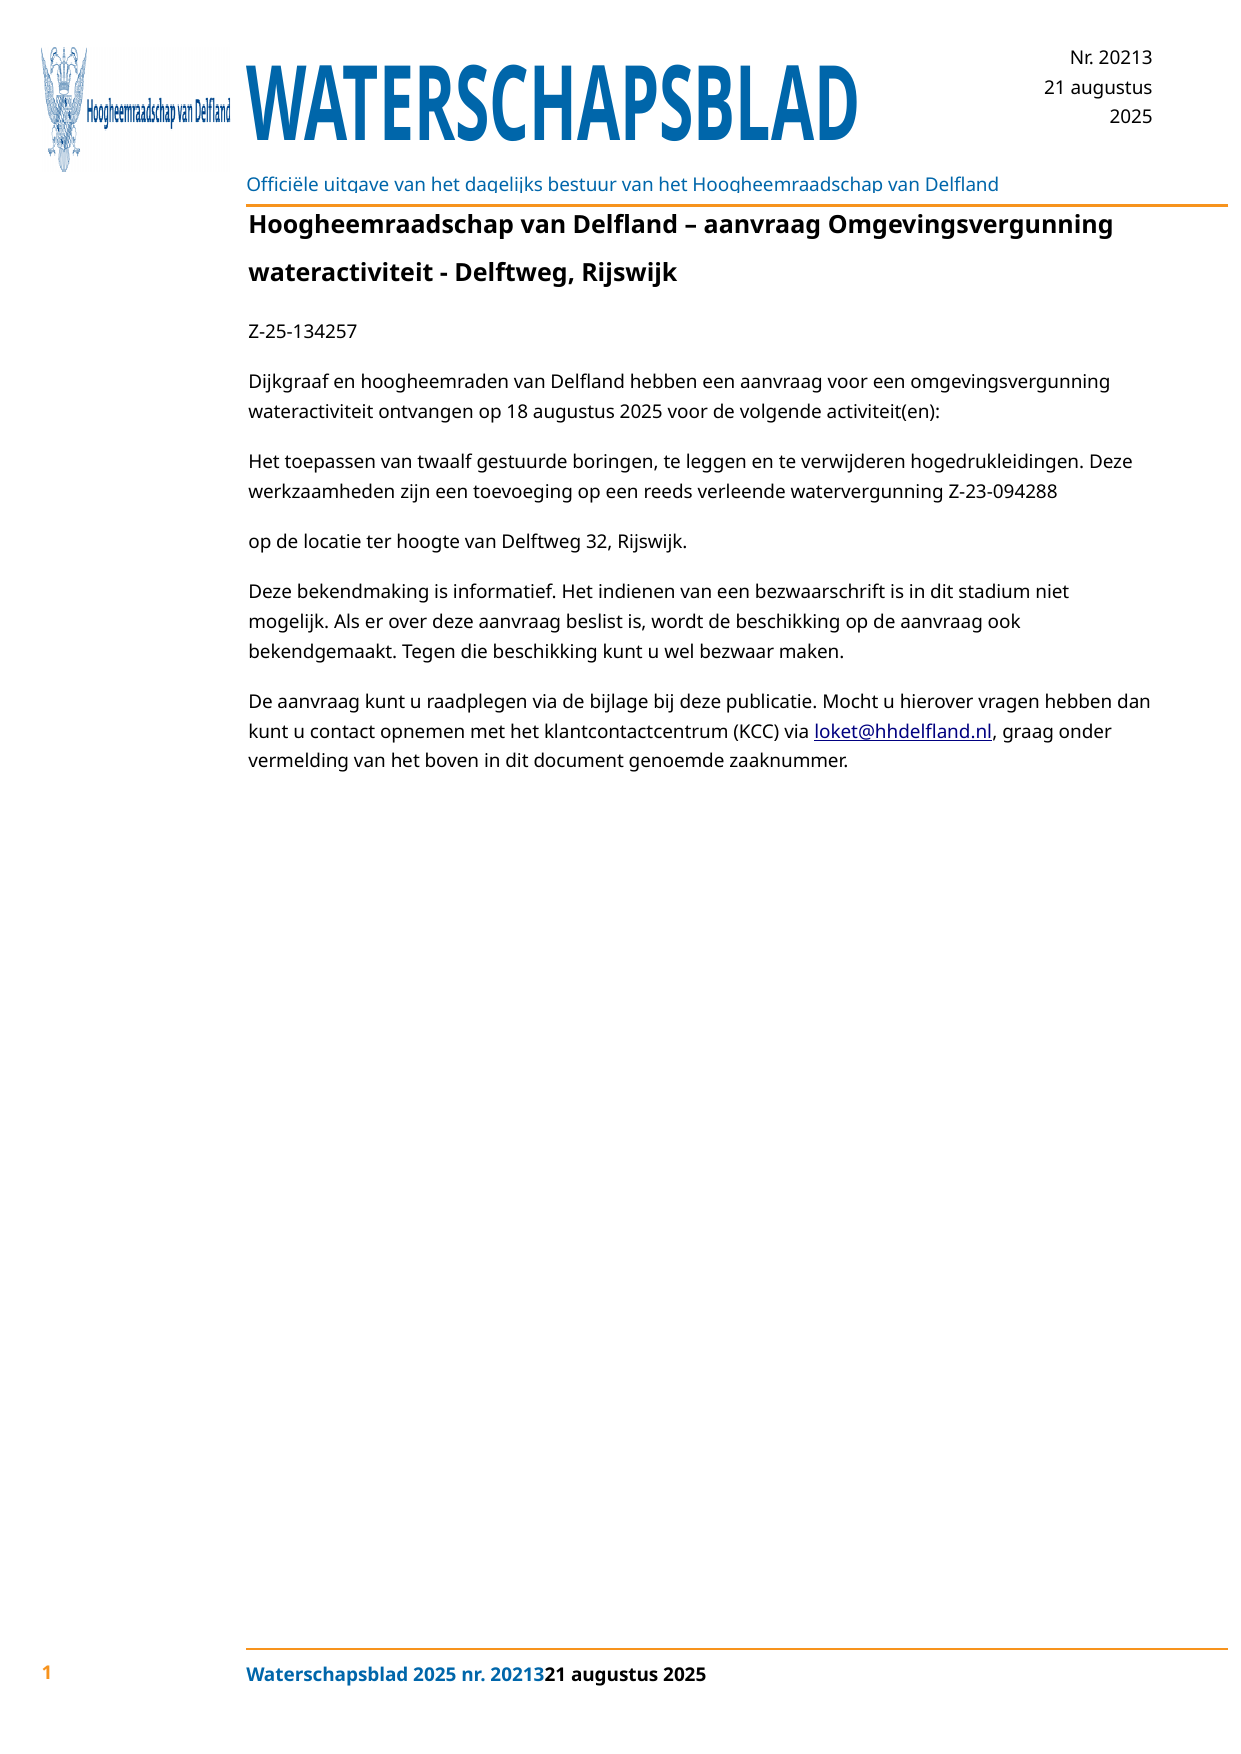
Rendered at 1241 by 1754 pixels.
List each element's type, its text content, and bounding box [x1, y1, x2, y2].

text op de locatie ter hoogte van Delftweg 32, Rijswijk. [248, 528, 1152, 554]
text De aanvraag kunt u raadplegen via de bijlage bij deze publicatie. Mocht u hierover vragen hebben dan kunt u contact opnemen met het klantcontactcentrum (KCC) via loket@hhdelfland.nl, graag onder vermelding van het boven in dit document genoemde zaaknummer. [248, 688, 1152, 773]
text Z-25-134257 [248, 318, 1152, 344]
text Deze bekendmaking is informatief. Het indienen van een bezwaarschrift is in dit stadium niet mogelijk. Als er over deze aanvraag beslist is, wordt de beschikking op de aanvraag ook bekendgemaakt. Tegen die beschikking kunt u wel bezwaar maken. [248, 579, 1152, 664]
picture [41, 47, 231, 172]
text Hoogheemraadschap van Delfland – aanvraag Omgevingsvergunning wateractiviteit - Delftweg, Rijswijk [248, 207, 1152, 288]
text Dijkgraaf en hoogheemraden van Delfland hebben een aanvraag voor een omgevingsvergunning wateractiviteit ontvangen op 18 augustus 2025 voor de volgende activiteit(en): [248, 368, 1152, 424]
text Het toepassen van twaalf gestuurde boringen, te leggen en te verwijderen hogedrukleidingen. Deze werkzaamheden zijn een toevoeging op een reeds verleende watervergunning Z-23-094288 [248, 448, 1152, 504]
